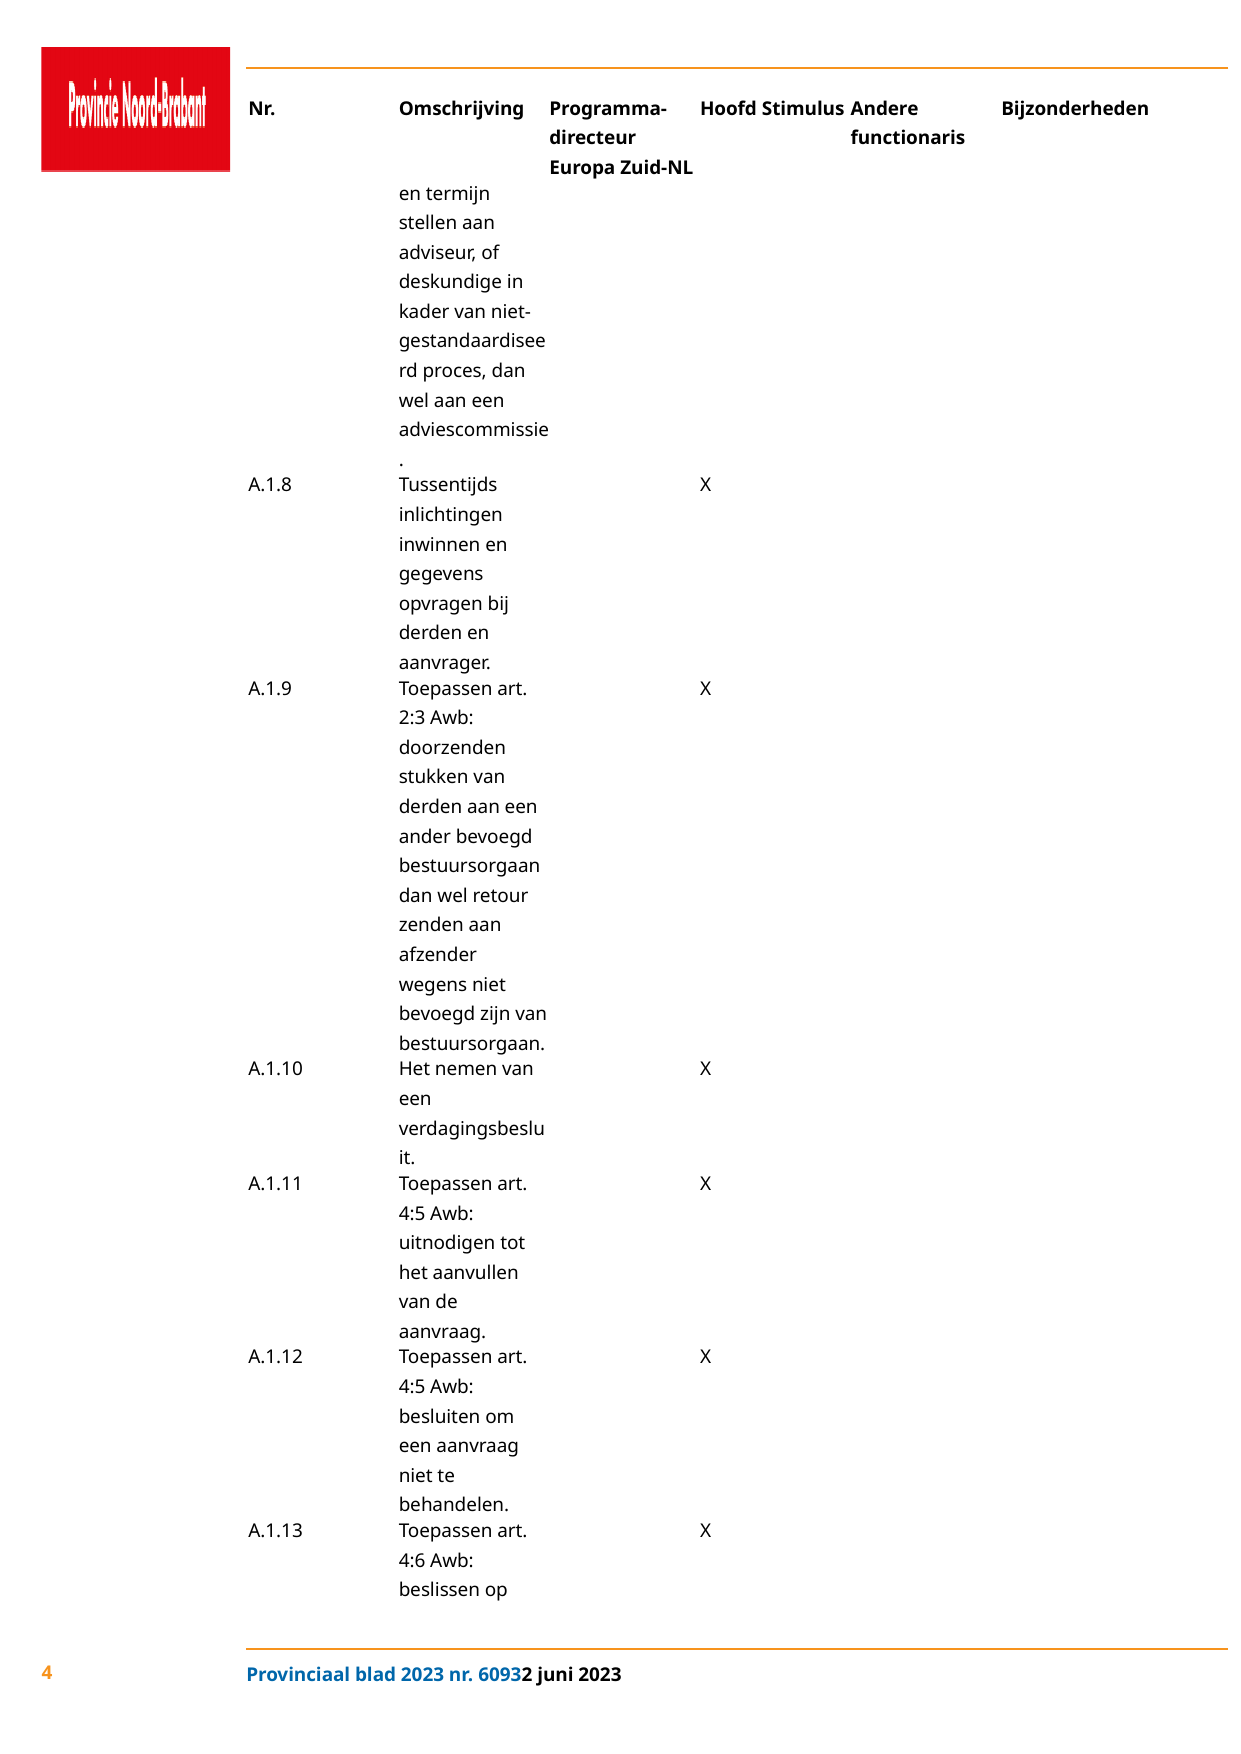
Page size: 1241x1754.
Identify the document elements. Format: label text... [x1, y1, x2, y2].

table_cell Tussentijds inlichtingen inwinnen en gegevens opvragen bij derden en aanvrager. [399, 472, 549, 675]
table_cell A.1.8 [248, 472, 398, 675]
table_cell Toepassen art. 4:5 Awb: besluiten om een aanvraag niet te behandelen. [399, 1344, 549, 1517]
table_cell [850, 1344, 1001, 1517]
table_header Omschrijving [399, 95, 549, 180]
table_header Hoofd Stimulus [700, 95, 850, 180]
table_header Nr. [248, 95, 398, 180]
table_cell en termijn stellen aan adviseur, of deskundige in kader van niet-gestandaardiseerd proces, dan wel aan een adviescommissie. [399, 180, 549, 472]
table_cell [850, 472, 1001, 675]
table_cell [850, 1056, 1001, 1170]
table_cell [1001, 1056, 1152, 1170]
table_cell [1001, 180, 1152, 472]
table_cell [850, 1518, 1001, 1602]
table_cell [1001, 1170, 1152, 1344]
table_cell [549, 1518, 700, 1602]
table_cell Toepassen art. 4:5 Awb: uitnodigen tot het aanvullen van de aanvraag. [399, 1170, 549, 1344]
table_cell [248, 180, 398, 472]
table_cell [1001, 675, 1152, 1056]
table_cell X [700, 472, 850, 675]
table_header Andere functionaris [850, 95, 1001, 180]
table_cell A.1.12 [248, 1344, 398, 1517]
table_cell [850, 1170, 1001, 1344]
table_cell X [700, 1344, 850, 1517]
table_cell A.1.9 [248, 675, 398, 1056]
table_cell A.1.10 [248, 1056, 398, 1170]
table_cell X [700, 675, 850, 1056]
table_cell [1001, 1518, 1152, 1602]
table_cell Het nemen van een verdagingsbesluit. [399, 1056, 549, 1170]
table_cell [700, 180, 850, 472]
table_cell A.1.13 [248, 1518, 398, 1602]
table_cell [549, 1056, 700, 1170]
table_cell [850, 675, 1001, 1056]
table_cell Toepassen art. 2:3 Awb: doorzenden stukken van derden aan een ander bevoegd bestuursorgaan dan wel retour zenden aan afzender wegens niet bevoegd zijn van bestuursorgaan. [399, 675, 549, 1056]
table_header Programma-directeur Europa Zuid-NL [549, 95, 700, 180]
table_cell A.1.11 [248, 1170, 398, 1344]
table_cell [549, 675, 700, 1056]
table_cell X [700, 1056, 850, 1170]
table_cell [549, 1344, 700, 1517]
table_cell [1001, 1344, 1152, 1517]
table_cell [549, 472, 700, 675]
table_cell [850, 180, 1001, 472]
table_cell X [700, 1170, 850, 1344]
table_cell X [700, 1518, 850, 1602]
table_cell Toepassen art. 4:6 Awb: beslissen op [399, 1518, 549, 1602]
table_cell [549, 1170, 700, 1344]
table_cell [1001, 472, 1152, 675]
picture [41, 47, 231, 172]
table_cell [549, 180, 700, 472]
table_header Bijzonderheden [1001, 95, 1152, 180]
